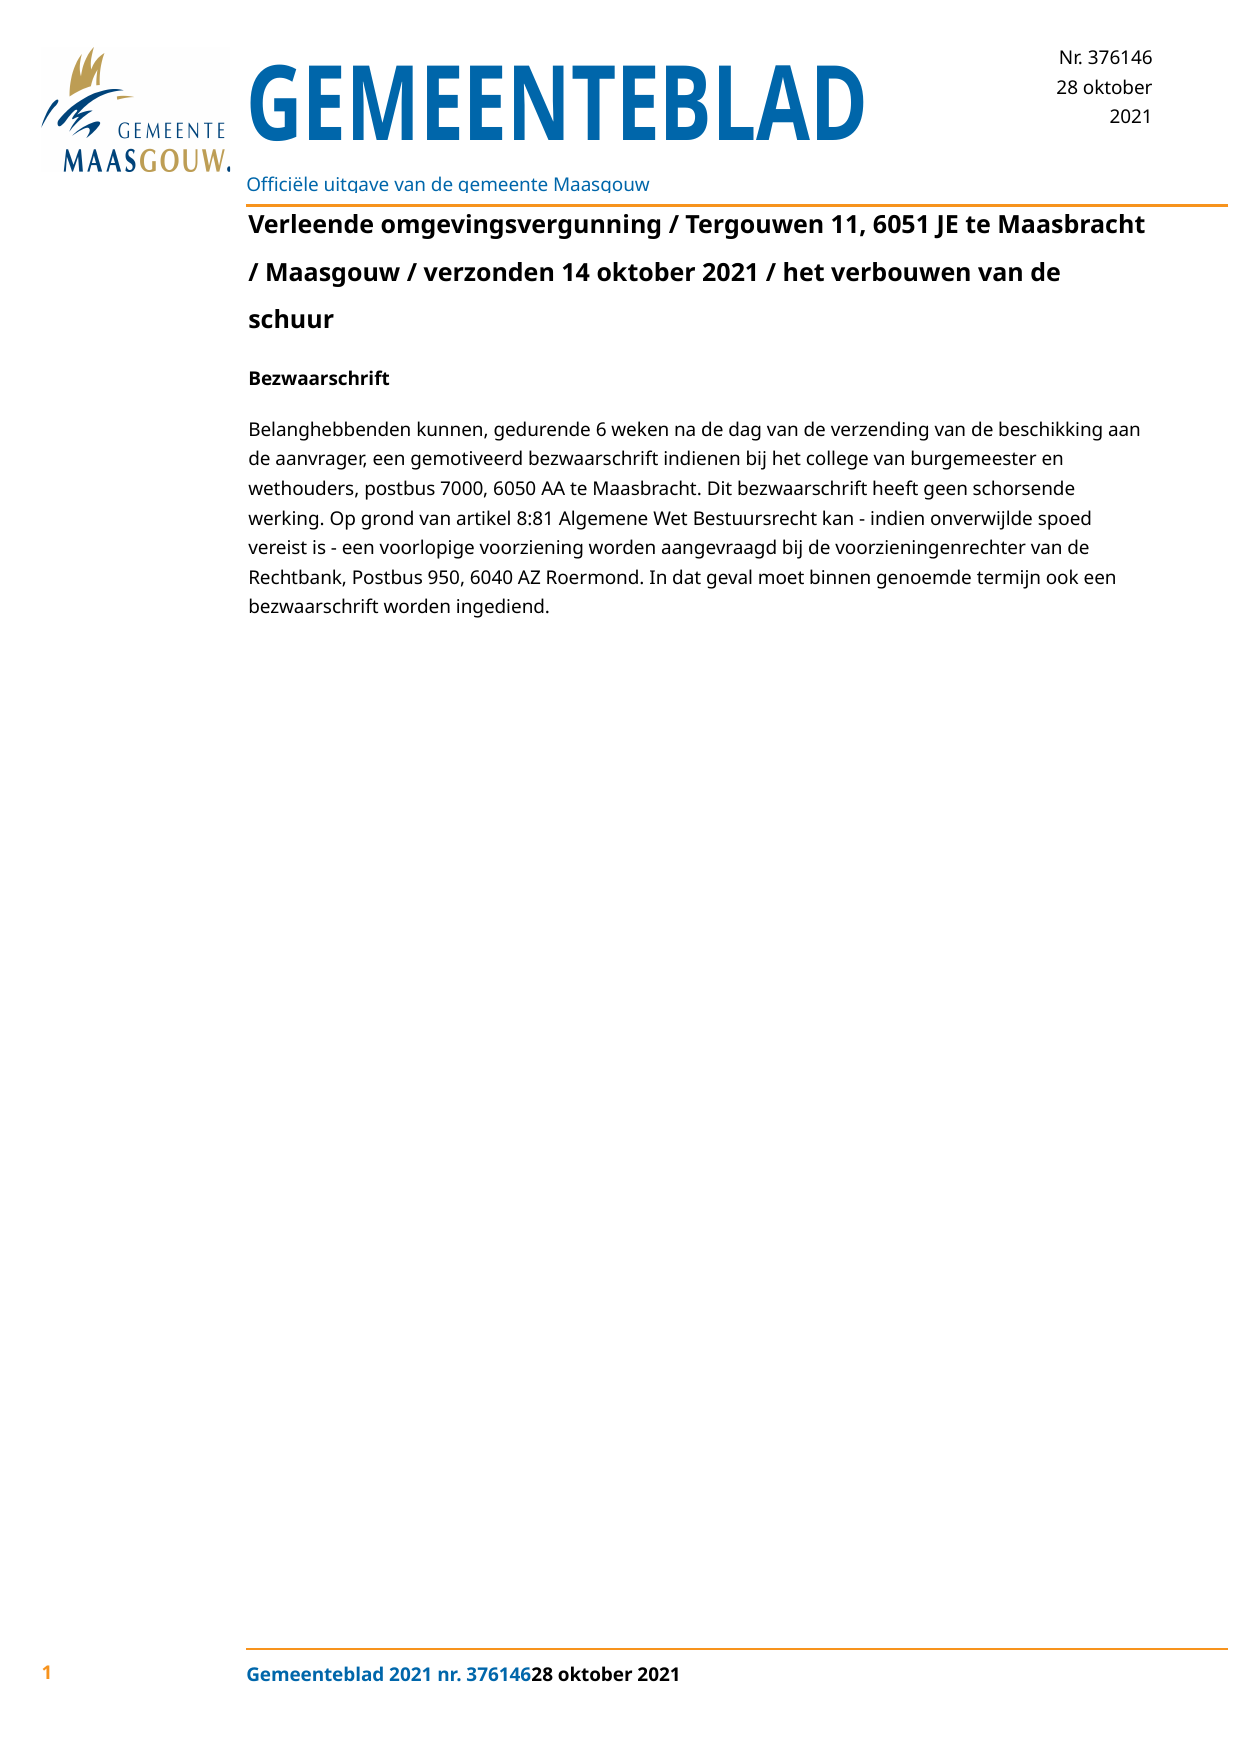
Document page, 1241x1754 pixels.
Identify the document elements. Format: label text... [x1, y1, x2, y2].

text Bezwaarschrift [248, 366, 1152, 391]
text Belanghebbenden kunnen, gedurende 6 weken na de dag van de verzending van de beschikking aan de aanvrager, een gemotiveerd bezwaarschrift indienen bij het college van burgemeester en wethouders, postbus 7000, 6050 AA te Maasbracht. Dit bezwaarschrift heeft geen schorsende werking. Op grond van artikel 8:81 Algemene Wet Bestuursrecht kan - indien onverwijlde spoed vereist is - een voorlopige voorziening worden aangevraagd bij de voorzieningenrechter van de Rechtbank, Postbus 950, 6040 AZ Roermond. In dat geval moet binnen genoemde termijn ook een bezwaarschrift worden ingediend. [248, 416, 1152, 619]
text Verleende omgevingsvergunning / Tergouwen 11, 6051 JE te Maasbracht / Maasgouw / verzonden 14 oktober 2021 / het verbouwen van de schuur [248, 207, 1152, 336]
picture [41, 47, 231, 172]
